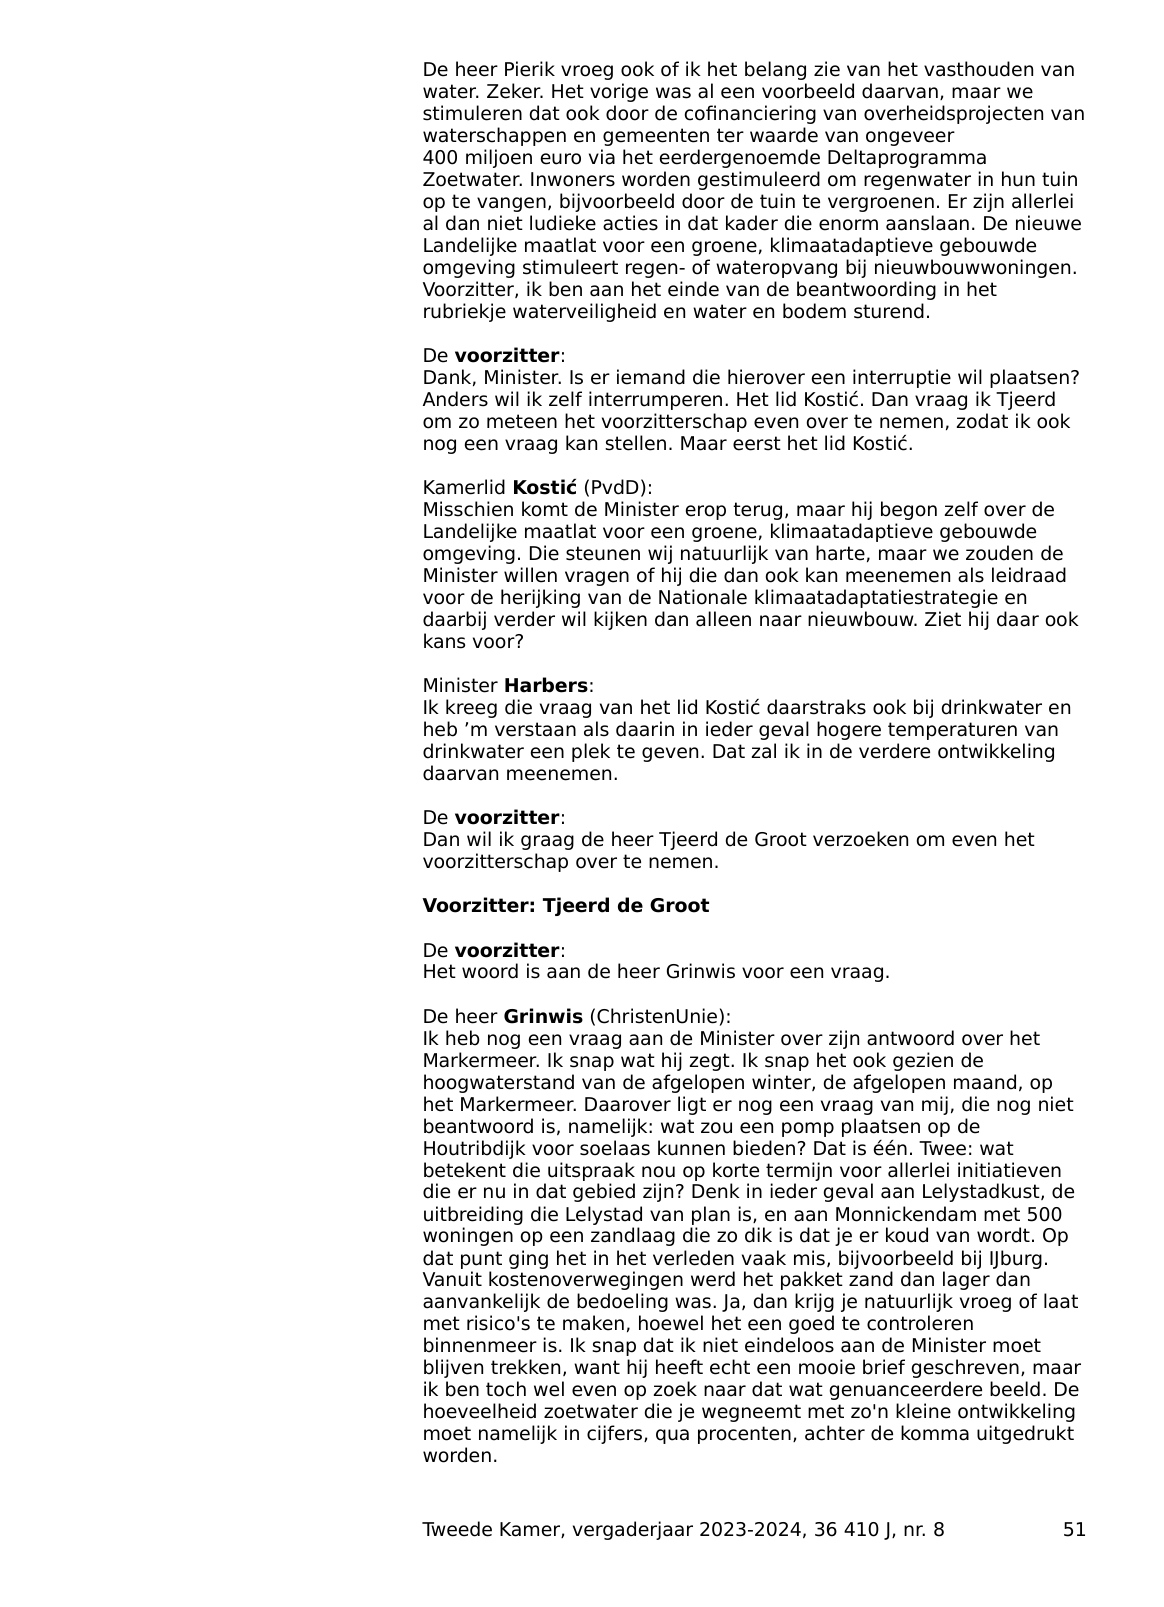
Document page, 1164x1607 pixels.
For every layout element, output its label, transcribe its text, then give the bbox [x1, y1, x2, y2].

text De voorzitter: [422, 345, 1087, 367]
text De heer Grinwis (ChristenUnie): [422, 1006, 1087, 1028]
text Minister Harbers: [422, 675, 1087, 697]
text Voorzitter, ik ben aan het einde van de beantwoording in het rubriekje waterveiligheid en water en bodem sturend. [422, 279, 1087, 323]
text Kamerlid Kostić (PvdD): [422, 477, 1087, 499]
text Dan wil ik graag de heer Tjeerd de Groot verzoeken om even het voorzitterschap over te nemen. [422, 829, 1087, 873]
text De voorzitter: [422, 807, 1087, 829]
text De heer Pierik vroeg ook of ik het belang zie van het vasthouden van water. Zeker. Het vorige was al een voorbeeld daarvan, maar we stimuleren dat ook door de cofinanciering van overheidsprojecten van waterschappen en gemeenten ter waarde van ongeveer 400 miljoen euro via het eerdergenoemde Deltaprogramma Zoetwater. Inwoners worden gestimuleerd om regenwater in hun tuin op te vangen, bijvoorbeeld door de tuin te vergroenen. Er zijn allerlei al dan niet ludieke acties in dat kader die enorm aanslaan. De nieuwe Landelijke maatlat voor een groene, klimaatadaptieve gebouwde omgeving stimuleert regen- of wateropvang bij nieuwbouwwoningen. [422, 59, 1087, 279]
text Dank, Minister. Is er iemand die hierover een interruptie wil plaatsen? Anders wil ik zelf interrumperen. Het lid Kostić. Dan vraag ik Tjeerd om zo meteen het voorzitterschap even over te nemen, zodat ik ook nog een vraag kan stellen. Maar eerst het lid Kostić. [422, 367, 1087, 455]
subtitle Voorzitter: Tjeerd de Groot [422, 895, 1087, 917]
text Het woord is aan de heer Grinwis voor een vraag. [422, 961, 1087, 983]
text Misschien komt de Minister erop terug, maar hij begon zelf over de Landelijke maatlat voor een groene, klimaatadaptieve gebouwde omgeving. Die steunen wij natuurlijk van harte, maar we zouden de Minister willen vragen of hij die dan ook kan meenemen als leidraad voor de herijking van de Nationale klimaatadaptatiestrategie en daarbij verder wil kijken dan alleen naar nieuwbouw. Ziet hij daar ook kans voor? [422, 499, 1087, 653]
text Ik heb nog een vraag aan de Minister over zijn antwoord over het Markermeer. Ik snap wat hij zegt. Ik snap het ook gezien de hoogwaterstand van de afgelopen winter, de afgelopen maand, op het Markermeer. Daarover ligt er nog een vraag van mij, die nog niet beantwoord is, namelijk: wat zou een pomp plaatsen op de Houtribdijk voor soelaas kunnen bieden? Dat is één. Twee: wat betekent die uitspraak nou op korte termijn voor allerlei initiatieven die er nu in dat gebied zijn? Denk in ieder geval aan Lelystadkust, de uitbreiding die Lelystad van plan is, en aan Monnickendam met 500 woningen op een zandlaag die zo dik is dat je er koud van wordt. Op dat punt ging het in het verleden vaak mis, bijvoorbeeld bij IJburg. Vanuit kostenoverwegingen werd het pakket zand dan lager dan aanvankelijk de bedoeling was. Ja, dan krijg je natuurlijk vroeg of laat met risico's te maken, hoewel het een goed te controleren binnenmeer is. Ik snap dat ik niet eindeloos aan de Minister moet blijven trekken, want hij heeft echt een mooie brief geschreven, maar ik ben toch wel even op zoek naar dat wat genuanceerdere beeld. De hoeveelheid zoetwater die je wegneemt met zo'n kleine ontwikkeling moet namelijk in cijfers, qua procenten, achter de komma uitgedrukt worden. [422, 1028, 1087, 1467]
text De voorzitter: [422, 939, 1087, 961]
text Ik kreeg die vraag van het lid Kostić daarstraks ook bij drinkwater en heb ’m verstaan als daarin in ieder geval hogere temperaturen van drinkwater een plek te geven. Dat zal ik in de verdere ontwikkeling daarvan meenemen. [422, 697, 1087, 785]
